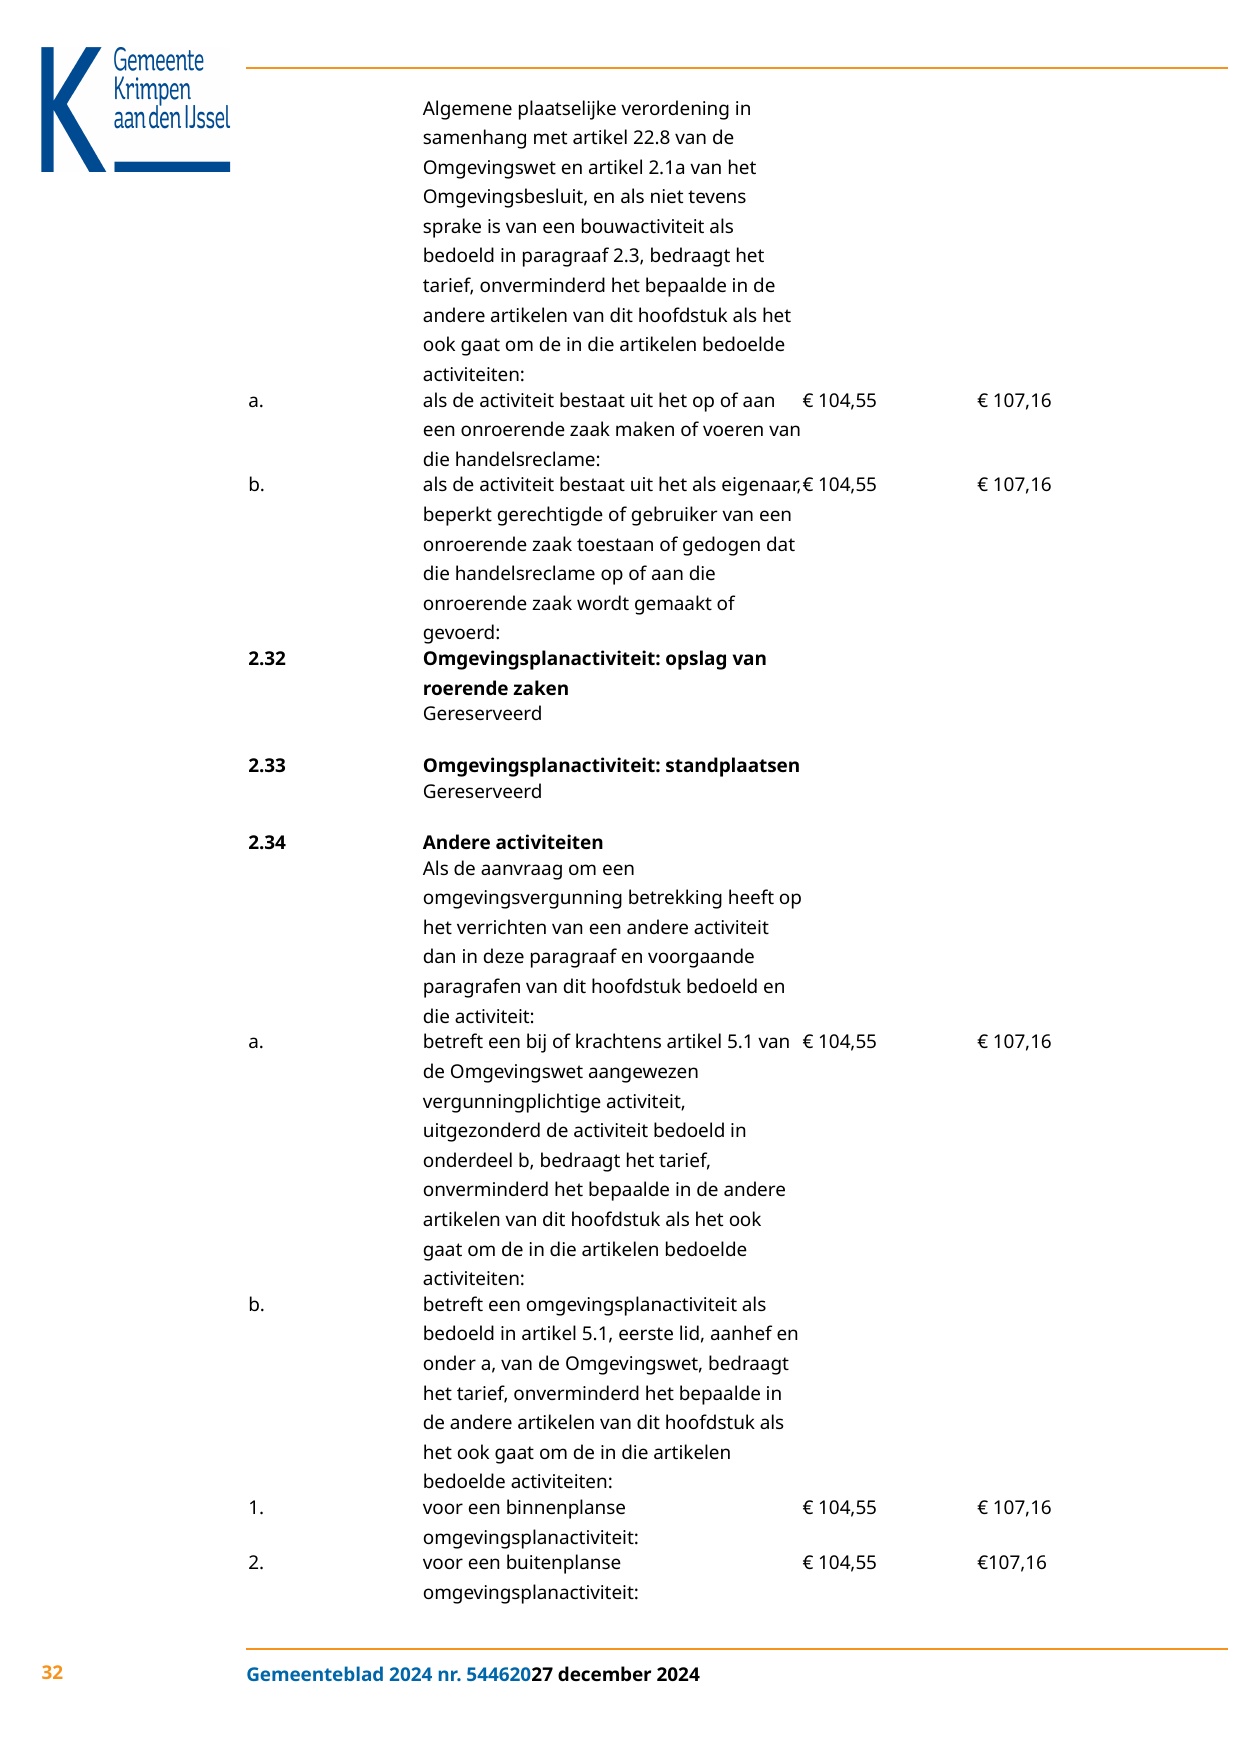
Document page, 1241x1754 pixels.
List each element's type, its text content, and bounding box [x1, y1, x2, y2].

table_cell a. [248, 387, 423, 472]
table_cell [248, 778, 423, 803]
table_cell € 104,55 [802, 1494, 977, 1549]
table_cell 2.32 [248, 645, 423, 701]
table_cell a. [248, 1029, 423, 1291]
table_cell [802, 804, 977, 829]
table_cell [802, 829, 977, 855]
table_cell [802, 752, 977, 778]
table_cell Andere activiteiten [423, 829, 802, 855]
table_cell € 104,55 [802, 1029, 977, 1291]
table_cell € 107,16 [977, 1494, 1152, 1549]
table_cell [248, 804, 423, 829]
table_cell [802, 701, 977, 726]
table_cell voor een buitenplanse omgevingsplanactiviteit: [423, 1550, 802, 1605]
table_cell [802, 726, 977, 752]
table_cell [248, 726, 423, 752]
table_cell [802, 855, 977, 1029]
table_cell [248, 855, 423, 1029]
table_cell betreft een bij of krachtens artikel 5.1 van de Omgevingswet aangewezen vergunningplichtige activiteit, uitgezonderd de activiteit bedoeld in onderdeel b, bedraagt het tarief, onverminderd het bepaalde in de andere artikelen van dit hoofdstuk als het ook gaat om de in die artikelen bedoelde activiteiten: [423, 1029, 802, 1291]
table_cell [802, 645, 977, 701]
table_cell [977, 855, 1152, 1029]
table_cell [802, 95, 977, 387]
table_cell [977, 726, 1152, 752]
table_cell 2.34 [248, 829, 423, 855]
table_cell [802, 778, 977, 803]
table_cell [977, 804, 1152, 829]
table_cell € 104,55 [802, 1550, 977, 1605]
table_cell [423, 726, 802, 752]
table_cell [977, 95, 1152, 387]
table_cell [248, 95, 423, 387]
table_cell [977, 1291, 1152, 1494]
table_cell € 104,55 [802, 472, 977, 645]
table_cell Als de aanvraag om een omgevingsvergunning betrekking heeft op het verrichten van een andere activiteit dan in deze paragraaf en voorgaande paragrafen van dit hoofdstuk bedoeld en die activiteit: [423, 855, 802, 1029]
table_cell Omgevingsplanactiviteit: opslag van roerende zaken [423, 645, 802, 701]
table_cell € 107,16 [977, 472, 1152, 645]
table_cell € 107,16 [977, 387, 1152, 472]
picture [41, 47, 231, 172]
table_cell als de activiteit bestaat uit het op of aan een onroerende zaak maken of voeren van die handelsreclame: [423, 387, 802, 472]
table_cell 2.33 [248, 752, 423, 778]
table_cell [802, 1291, 977, 1494]
table_cell voor een binnenplanse omgevingsplanactiviteit: [423, 1494, 802, 1549]
table_cell [248, 701, 423, 726]
table_cell [977, 752, 1152, 778]
table_cell Gereserveerd [423, 778, 802, 803]
table_cell 2. [248, 1550, 423, 1605]
table_cell [423, 804, 802, 829]
table_cell betreft een omgevingsplanactiviteit als bedoeld in artikel 5.1, eerste lid, aanhef en onder a, van de Omgevingswet, bedraagt het tarief, onverminderd het bepaalde in de andere artikelen van dit hoofdstuk als het ook gaat om de in die artikelen bedoelde activiteiten: [423, 1291, 802, 1494]
table_cell als de activiteit bestaat uit het als eigenaar, beperkt gerechtigde of gebruiker van een onroerende zaak toestaan of gedogen dat die handelsreclame op of aan die onroerende zaak wordt gemaakt of gevoerd: [423, 472, 802, 645]
table_cell € 107,16 [977, 1029, 1152, 1291]
table_cell 1. [248, 1494, 423, 1549]
table_cell € 104,55 [802, 387, 977, 472]
table_cell Gereserveerd [423, 701, 802, 726]
table_cell Omgevingsplanactiviteit: standplaatsen [423, 752, 802, 778]
table_cell Algemene plaatselijke verordening in samenhang met artikel 22.8 van de Omgevingswet en artikel 2.1a van het Omgevingsbesluit, en als niet tevens sprake is van een bouwactiviteit als bedoeld in paragraaf 2.3, bedraagt het tarief, onverminderd het bepaalde in de andere artikelen van dit hoofdstuk als het ook gaat om de in die artikelen bedoelde activiteiten: [423, 95, 802, 387]
table_cell [977, 701, 1152, 726]
table_cell [977, 829, 1152, 855]
table_cell [977, 778, 1152, 803]
table_cell b. [248, 1291, 423, 1494]
table_cell €107,16 [977, 1550, 1152, 1605]
table_cell [977, 645, 1152, 701]
table_cell b. [248, 472, 423, 645]
